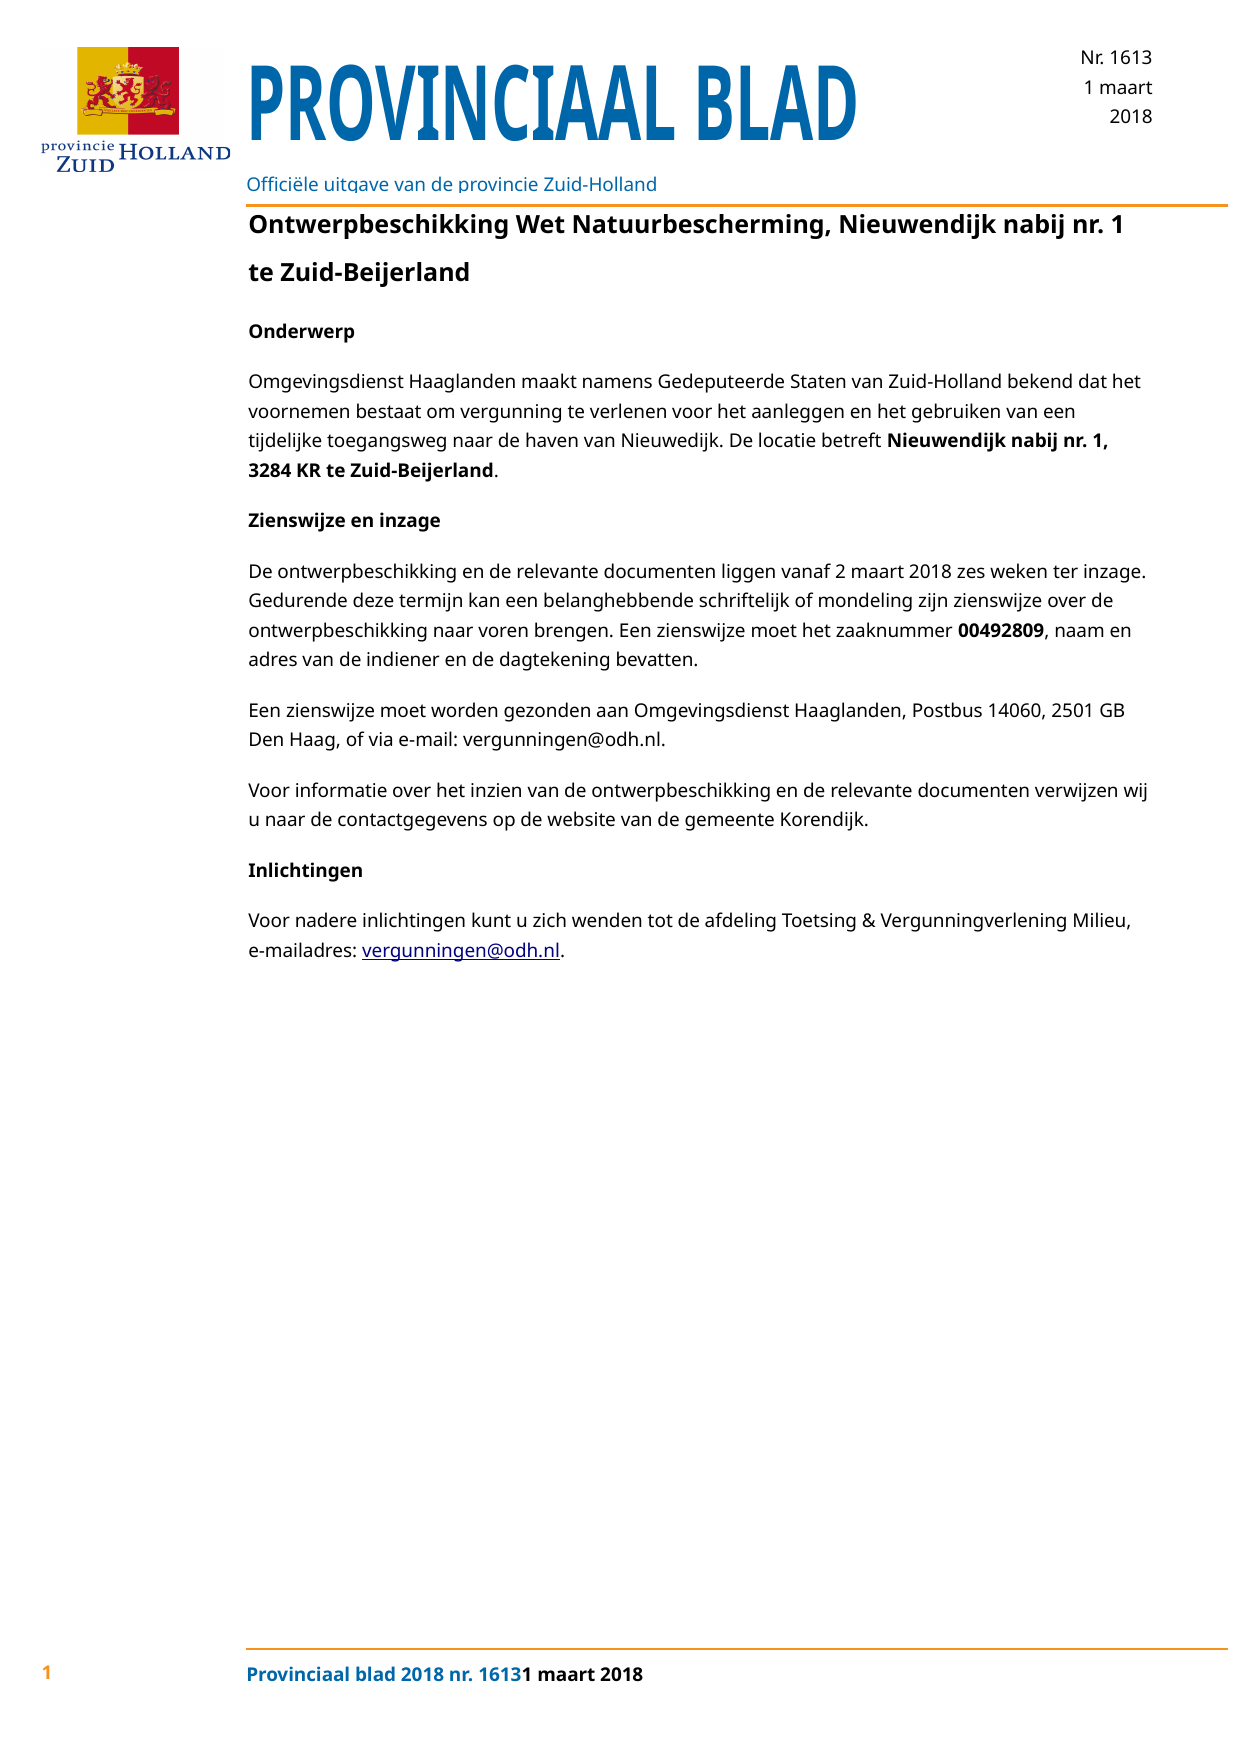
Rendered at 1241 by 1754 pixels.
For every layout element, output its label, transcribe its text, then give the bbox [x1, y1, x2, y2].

text Ontwerpbeschikking Wet Natuurbescherming, Nieuwendijk nabij nr. 1 te Zuid-Beijerland [248, 207, 1152, 288]
text Voor nadere inlichtingen kunt u zich wenden tot de afdeling Toetsing & Vergunningverlening Milieu, e-mailadres: vergunningen@odh.nl. [248, 907, 1152, 963]
picture [41, 47, 231, 172]
text Inlichtingen [248, 857, 1152, 883]
text Omgevingsdienst Haaglanden maakt namens Gedeputeerde Staten van Zuid-Holland bekend dat het voornemen bestaat om vergunning te verlenen voor het aanleggen en het gebruiken van een tijdelijke toegangsweg naar de haven van Nieuwedijk. De locatie betreft Nieuwendijk nabij nr. 1, 3284 KR te Zuid-Beijerland. [248, 368, 1152, 483]
text Een zienswijze moet worden gezonden aan Omgevingsdienst Haaglanden, Postbus 14060, 2501 GB Den Haag, of via e-mail: vergunningen@odh.nl. [248, 697, 1152, 752]
text Voor informatie over het inzien van de ontwerpbeschikking en de relevante documenten verwijzen wij u naar de contactgegevens op de website van de gemeente Korendijk. [248, 777, 1152, 832]
text Onderwerp [248, 318, 1152, 344]
text Zienswijze en inzage [248, 507, 1152, 533]
text De ontwerpbeschikking en de relevante documenten liggen vanaf 2 maart 2018 zes weken ter inzage. Gedurende deze termijn kan een belanghebbende schriftelijk of mondeling zijn zienswijze over de ontwerpbeschikking naar voren brengen. Een zienswijze moet het zaaknummer 00492809, naam en adres van de indiener en de dagtekening bevatten. [248, 558, 1152, 672]
